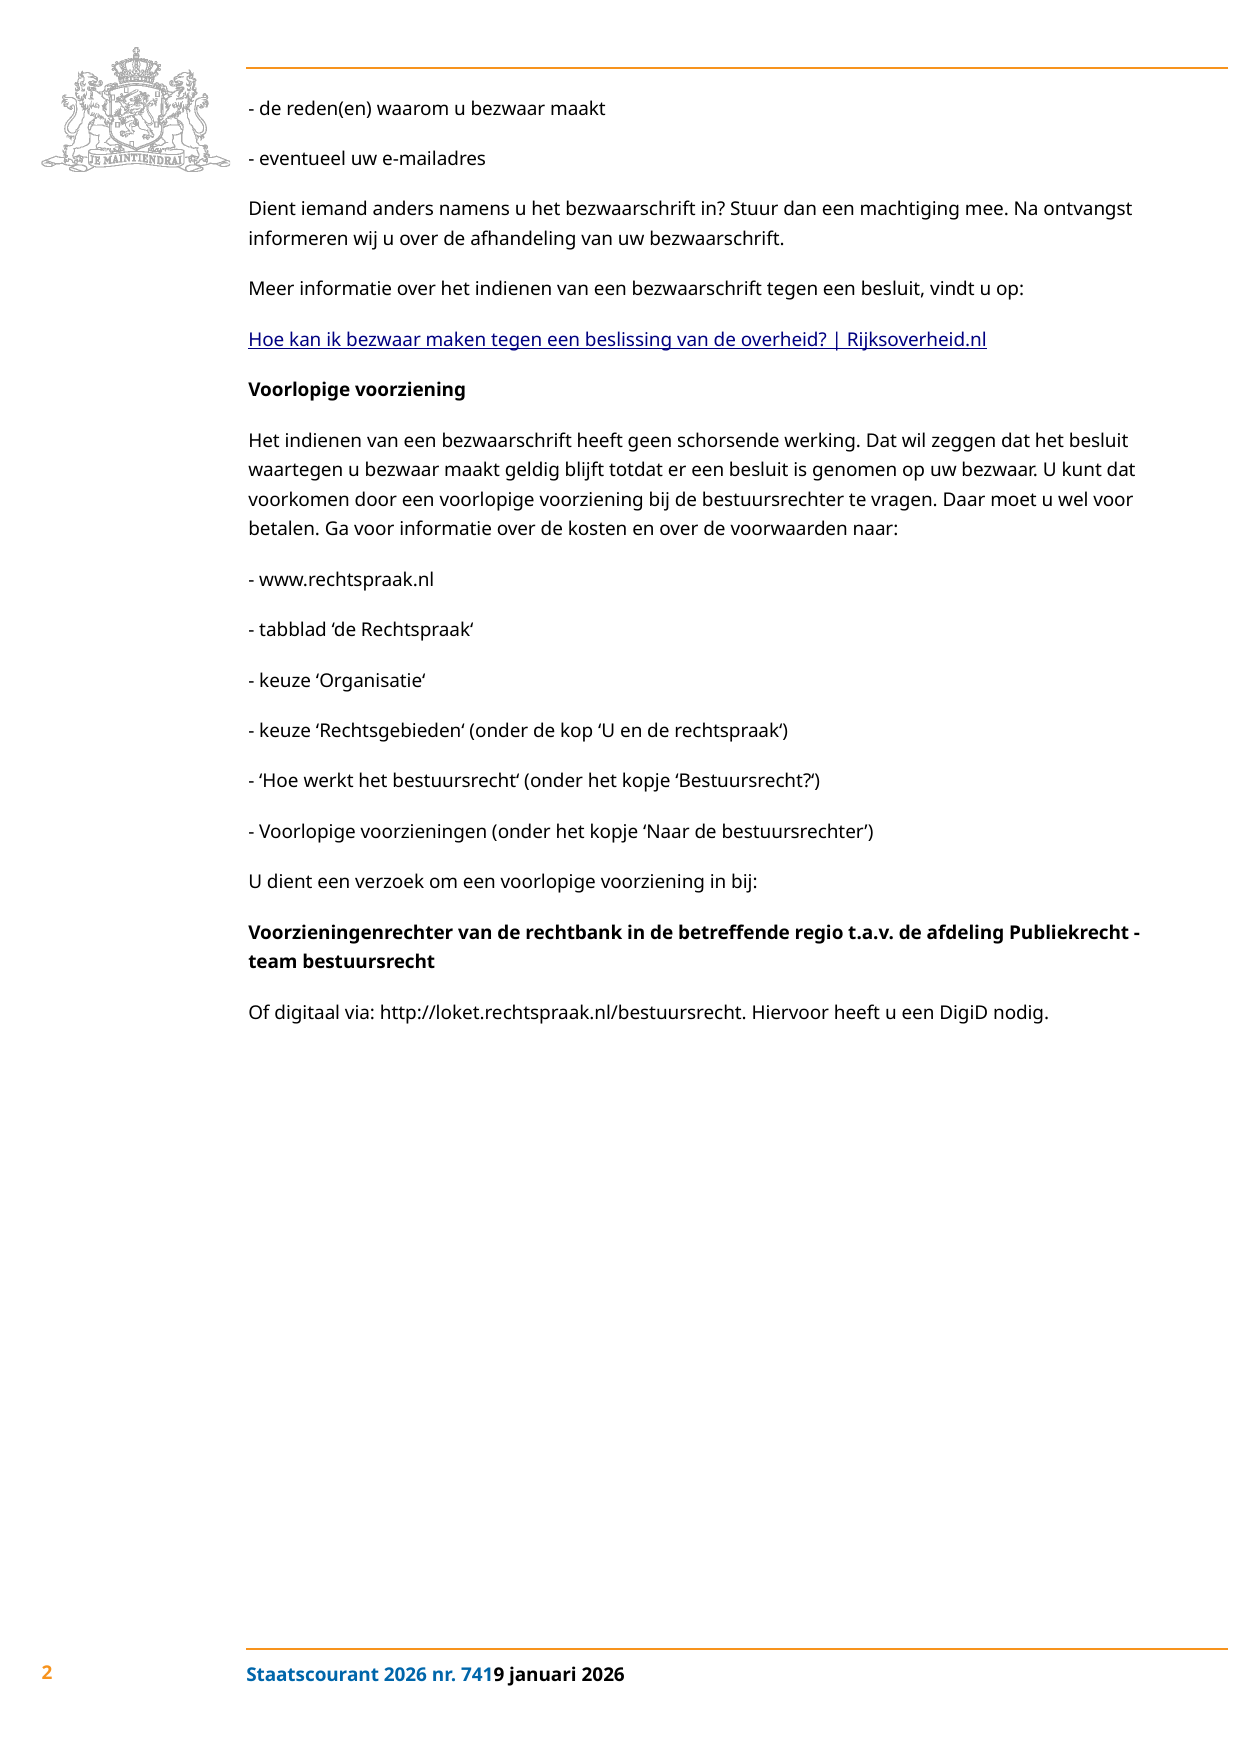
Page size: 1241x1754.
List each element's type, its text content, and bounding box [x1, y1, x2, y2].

text - eventueel uw e-mailadres [248, 145, 1152, 171]
text Voorlopige voorziening [248, 376, 1152, 402]
text Voorzieningenrechter van de rechtbank in de betreffende regio t.a.v. de afdeling Publiekrecht - team bestuursrecht [248, 919, 1152, 974]
text U dient een verzoek om een voorlopige voorziening in bij: [248, 868, 1152, 894]
text - keuze ‘Organisatie‘ [248, 667, 1152, 693]
picture [41, 47, 231, 172]
text - Voorlopige voorzieningen (onder het kopje ‘Naar de bestuursrechter’) [248, 818, 1152, 844]
text Het indienen van een bezwaarschrift heeft geen schorsende werking. Dat wil zeggen dat het besluit waartegen u bezwaar maakt geldig blijft totdat er een besluit is genomen op uw bezwaar. U kunt dat voorkomen door een voorlopige voorziening bij de bestuursrechter te vragen. Daar moet u wel voor betalen. Ga voor informatie over de kosten en over de voorwaarden naar: [248, 427, 1152, 541]
text - keuze ‘Rechtsgebieden‘ (onder de kop ‘U en de rechtspraak‘) [248, 717, 1152, 743]
text - de reden(en) waarom u bezwaar maakt [248, 95, 1152, 121]
text - tabblad ‘de Rechtspraak‘ [248, 616, 1152, 642]
text Meer informatie over het indienen van een bezwaarschrift tegen een besluit, vindt u op: [248, 276, 1152, 301]
text Of digitaal via: http://loket.rechtspraak.nl/bestuursrecht. Hiervoor heeft u een DigiD nodig. [248, 999, 1152, 1025]
text Hoe kan ik bezwaar maken tegen een beslissing van de overheid? | Rijksoverheid.nl [248, 326, 1152, 352]
text - www.rechtspraak.nl [248, 566, 1152, 592]
text Dient iemand anders namens u het bezwaarschrift in? Stuur dan een machtiging mee. Na ontvangst informeren wij u over de afhandeling van uw bezwaarschrift. [248, 196, 1152, 251]
text - ‘Hoe werkt het bestuursrecht‘ (onder het kopje ‘Bestuursrecht?‘) [248, 768, 1152, 793]
